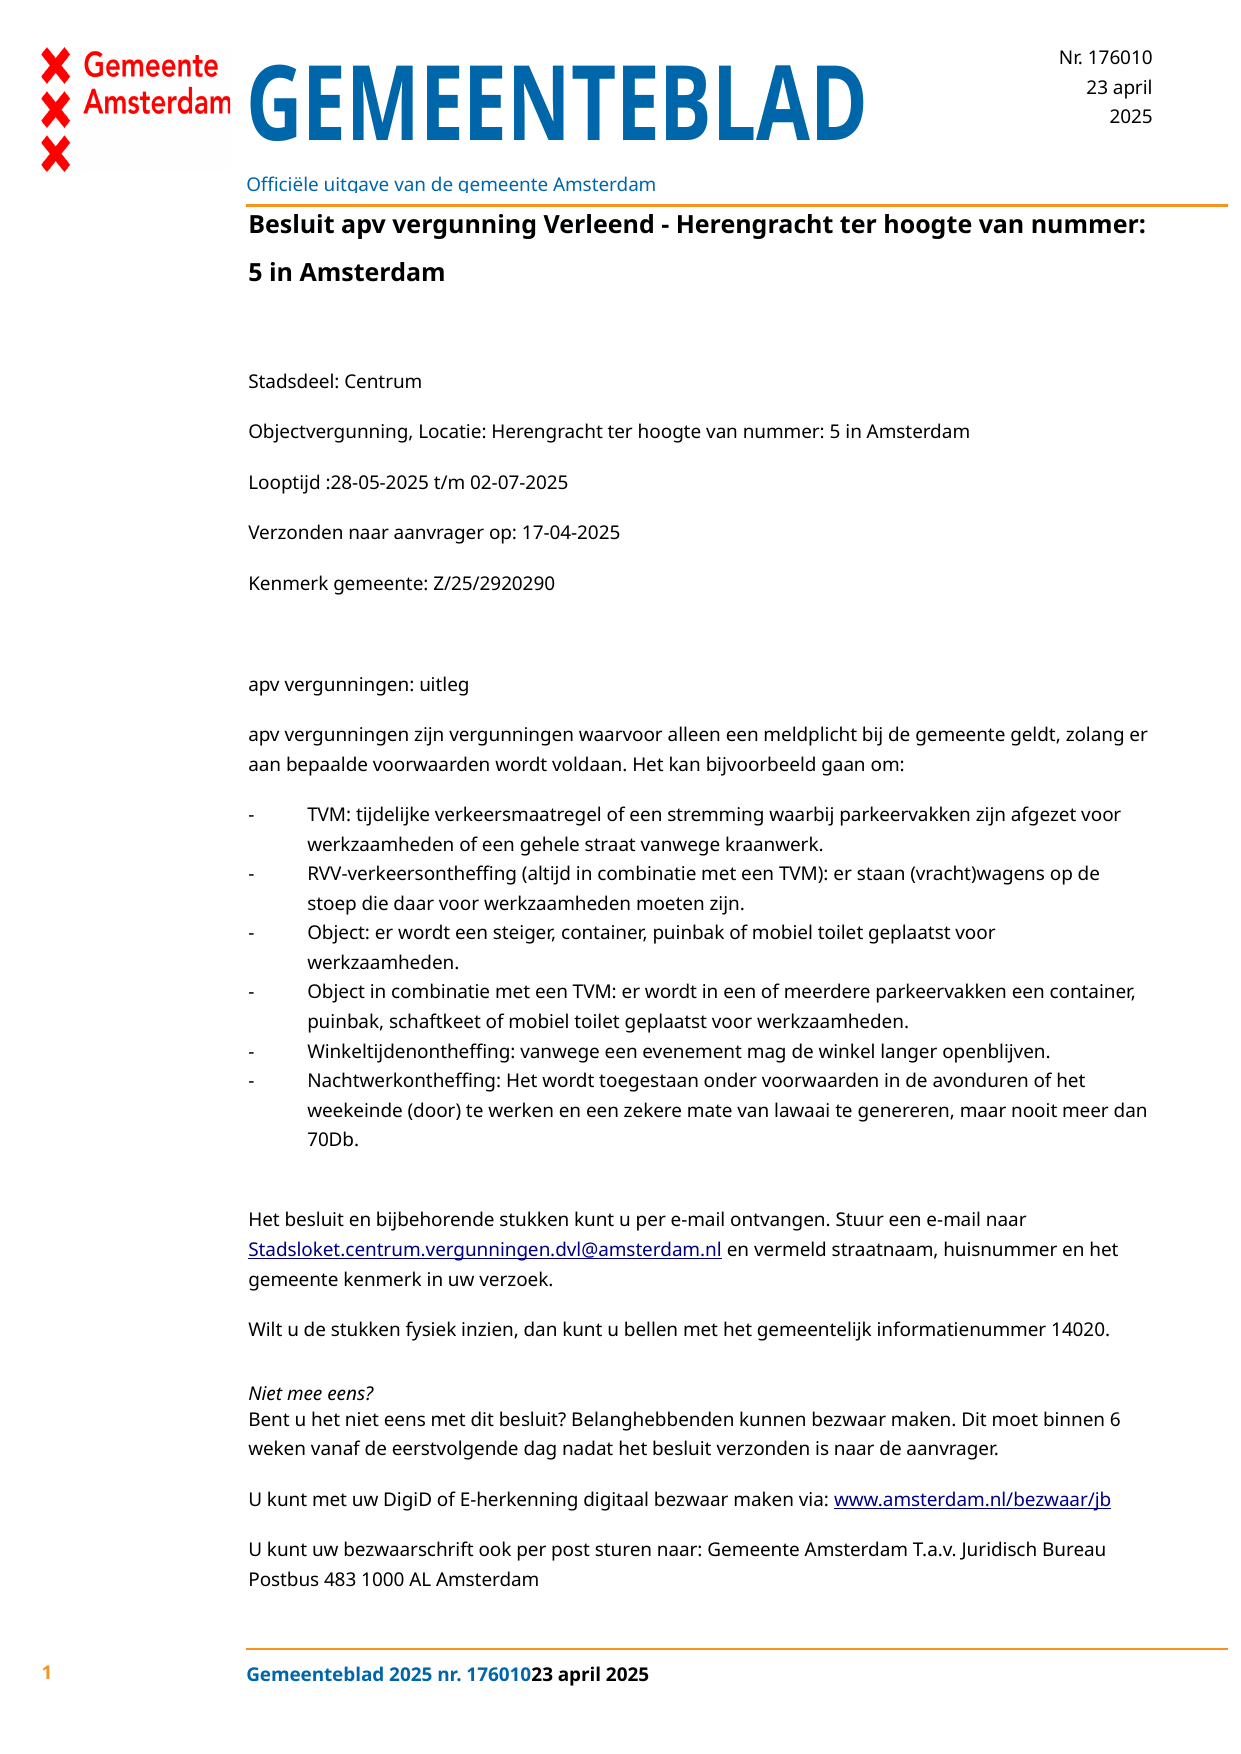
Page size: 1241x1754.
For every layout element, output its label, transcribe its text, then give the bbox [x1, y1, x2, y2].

picture [41, 47, 231, 172]
list Object: er wordt een steiger, container, puinbak of mobiel toilet geplaatst voor werkzaamheden. [248, 919, 1152, 975]
text U kunt met uw DigiD of E-herkenning digitaal bezwaar maken via: www.amsterdam.nl/bezwaar/jb [248, 1486, 1152, 1512]
list Object in combinatie met een TVM: er wordt in een of meerdere parkeervakken een container, puinbak, schaftkeet of mobiel toilet geplaatst voor werkzaamheden. [248, 979, 1152, 1034]
text Stadsdeel: Centrum [248, 368, 1152, 394]
list TVM: tijdelijke verkeersmaatregel of een stremming waarbij parkeervakken zijn afgezet voor werkzaamheden of een gehele straat vanwege kraanwerk. [248, 801, 1152, 857]
text Looptijd :28-05-2025 t/m 02-07-2025 [248, 469, 1152, 495]
list Nachtwerkontheffing: Het wordt toegestaan onder voorwaarden in de avonduren of het weekeinde (door) te werken en een zekere mate van lawaai te genereren, maar nooit meer dan 70Db. [248, 1067, 1152, 1152]
list Winkeltijdenontheffing: vanwege een evenement mag de winkel langer openblijven. [248, 1038, 1152, 1064]
text apv vergunningen: uitleg [248, 671, 1152, 697]
text Besluit apv vergunning Verleend - Herengracht ter hoogte van nummer: 5 in Amsterdam [248, 207, 1152, 288]
text Bent u het niet eens met dit besluit? Belanghebbenden kunnen bezwaar maken. Dit moet binnen 6 weken vanaf de eerstvolgende dag nadat het besluit verzonden is naar de aanvrager. [248, 1406, 1152, 1461]
text apv vergunningen zijn vergunningen waarvoor alleen een meldplicht bij de gemeente geldt, zolang er aan bepaalde voorwaarden wordt voldaan. Het kan bijvoorbeeld gaan om: [248, 721, 1152, 777]
text Verzonden naar aanvrager op: 17-04-2025 [248, 519, 1152, 545]
text Objectvergunning, Locatie: Herengracht ter hoogte van nummer: 5 in Amsterdam [248, 419, 1152, 444]
text Wilt u de stukken fysiek inzien, dan kunt u bellen met het gemeentelijk informatienummer 14020. [248, 1316, 1152, 1342]
text Niet mee eens? [248, 1380, 1152, 1406]
text Het besluit en bijbehorende stukken kunt u per e-mail ontvangen. Stuur een e-mail naar Stadsloket.centrum.vergunningen.dvl@amsterdam.nl en vermeld straatnaam, huisnummer en het gemeente kenmerk in uw verzoek. [248, 1207, 1152, 1292]
text U kunt uw bezwaarschrift ook per post sturen naar: Gemeente Amsterdam T.a.v. Juridisch Bureau Postbus 483 1000 AL Amsterdam [248, 1536, 1152, 1592]
list RVV-verkeersontheffing (altijd in combinatie met een TVM): er staan (vracht)wagens op de stoep die daar voor werkzaamheden moeten zijn. [248, 860, 1152, 916]
text Kenmerk gemeente: Z/25/2920290 [248, 570, 1152, 596]
